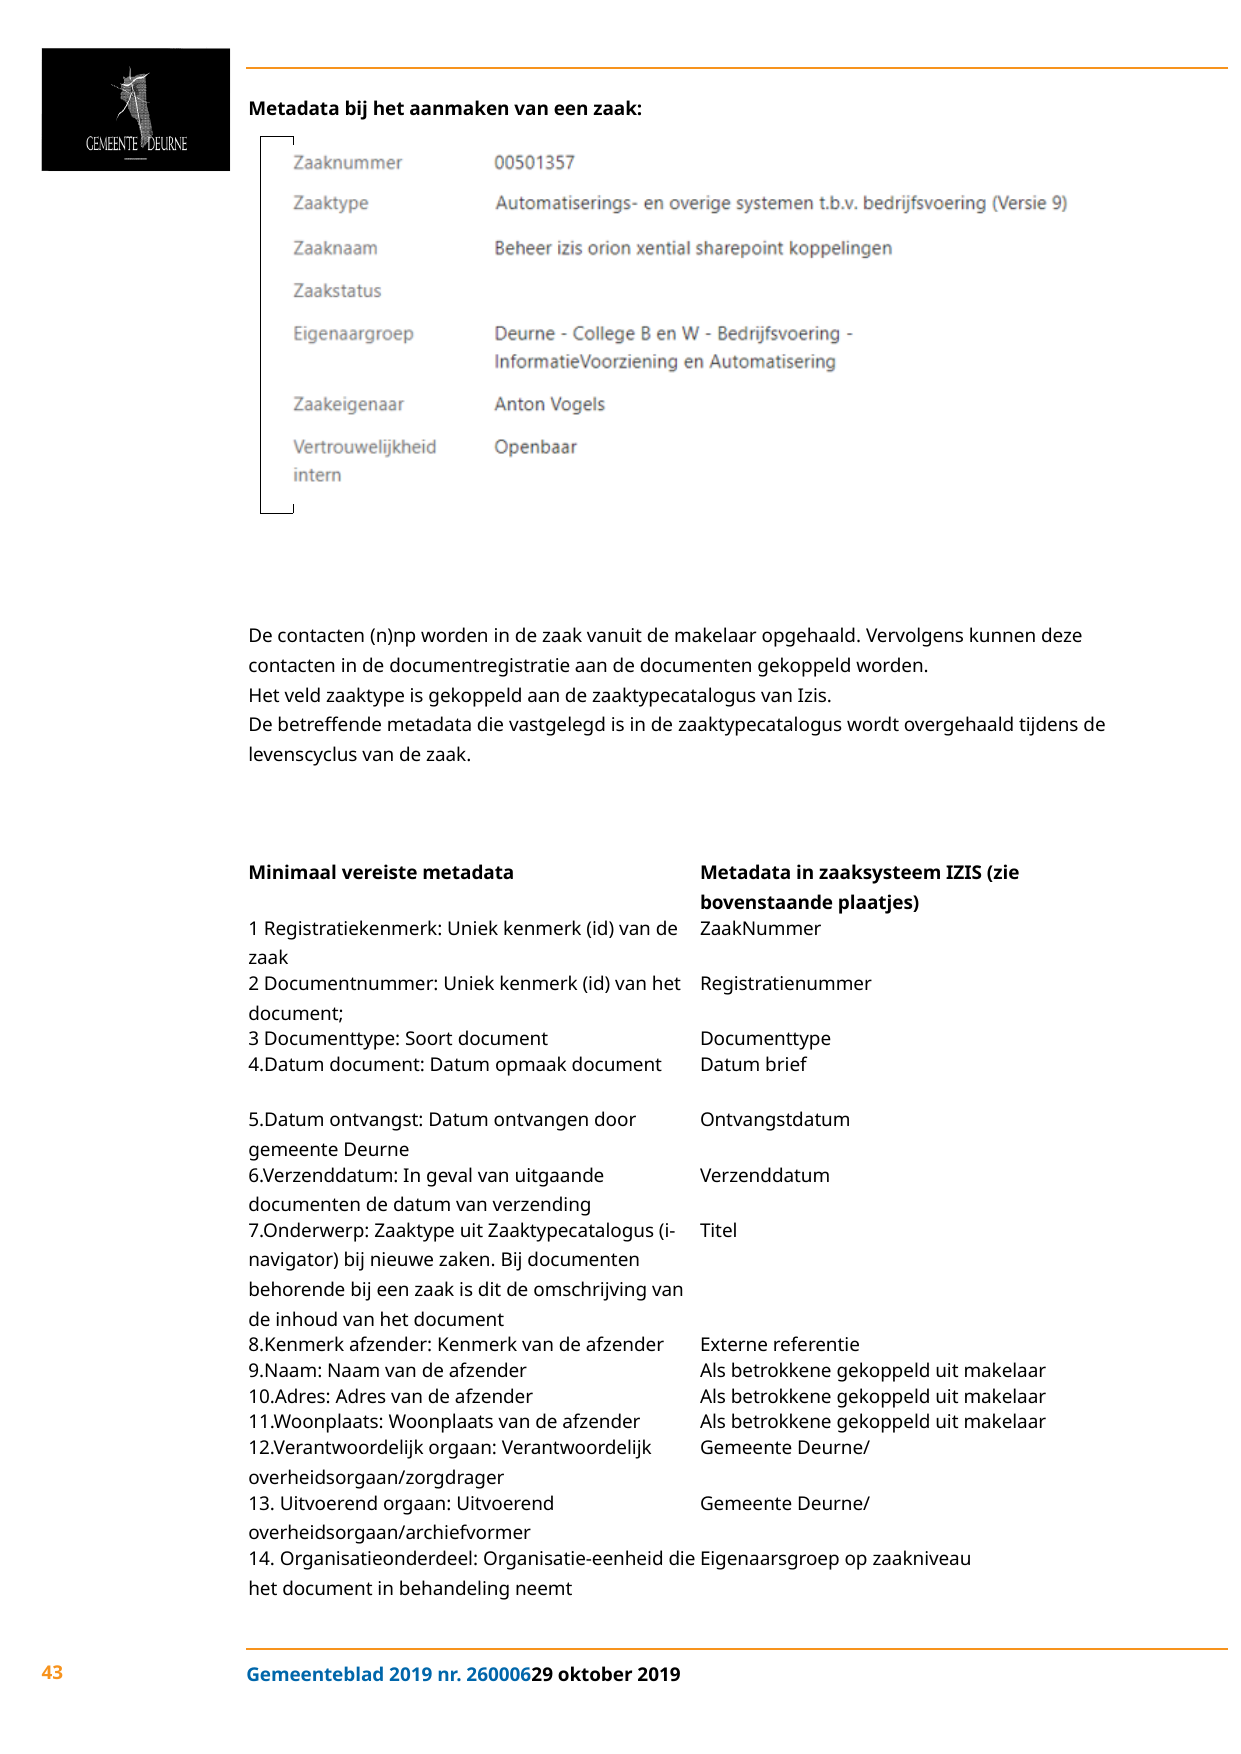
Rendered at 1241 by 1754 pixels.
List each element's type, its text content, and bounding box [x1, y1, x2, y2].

table_cell Als betrokkene gekoppeld uit makelaar [700, 1357, 1152, 1383]
table_cell Registratienummer [700, 970, 1152, 1025]
table_cell Documenttype [700, 1025, 1152, 1051]
table_cell Als betrokkene gekoppeld uit makelaar [700, 1409, 1152, 1434]
text Het veld zaaktype is gekoppeld aan de zaaktypecatalogus van Izis. [248, 682, 1152, 708]
table_cell 9.Naam: Naam van de afzender [248, 1357, 700, 1383]
table_cell ZaakNummer [700, 915, 1152, 970]
table_cell 5.Datum ontvangst: Datum ontvangen door gemeente Deurne [248, 1106, 700, 1162]
table_cell Ontvangstdatum [700, 1106, 1152, 1162]
table_cell 4.Datum document: Datum opmaak document [248, 1051, 700, 1106]
table_header Metadata in zaaksysteem IZIS (zie bovenstaande plaatjes) [700, 860, 1152, 915]
table_cell 7.Onderwerp: Zaaktype uit Zaaktypecatalogus (i-navigator) bij nieuwe zaken. Bij documenten behorende bij een zaak is dit de omschrijving van de inhoud van het document [248, 1217, 700, 1332]
table_cell 11.Woonplaats: Woonplaats van de afzender [248, 1409, 700, 1434]
table_cell 13. Uitvoerend orgaan: Uitvoerend overheidsorgaan/archiefvormer [248, 1490, 700, 1545]
table_cell 2 Documentnummer: Uniek kenmerk (id) van het document; [248, 970, 700, 1025]
text Metadata bij het aanmaken van een zaak: [248, 95, 1152, 121]
table_header Minimaal vereiste metadata [248, 860, 700, 915]
table_cell Gemeente Deurne/ [700, 1435, 1152, 1490]
table_cell 3 Documenttype: Soort document [248, 1025, 700, 1051]
table_cell 12.Verantwoordelijk orgaan: Verantwoordelijk overheidsorgaan/zorgdrager [248, 1435, 700, 1490]
table_cell 6.Verzenddatum: In geval van uitgaande documenten de datum van verzending [248, 1162, 700, 1217]
text De betreffende metadata die vastgelegd is in de zaaktypecatalogus wordt overgehaald tijdens de levenscyclus van de zaak. [248, 711, 1152, 767]
table_cell 14. Organisatieonderdeel: Organisatie-eenheid die het document in behandeling neemt [248, 1545, 700, 1600]
picture [268, 145, 1096, 504]
table_cell Datum brief [700, 1051, 1152, 1106]
table_cell 10.Adres: Adres van de afzender [248, 1383, 700, 1409]
table_cell 1 Registratiekenmerk: Uniek kenmerk (id) van de zaak [248, 915, 700, 970]
table_cell Titel [700, 1217, 1152, 1332]
picture [41, 47, 231, 172]
table_cell Als betrokkene gekoppeld uit makelaar [700, 1383, 1152, 1409]
text De contacten (n)np worden in de zaak vanuit de makelaar opgehaald. Vervolgens kunnen deze contacten in de documentregistratie aan de documenten gekoppeld worden. [248, 623, 1152, 678]
table_cell Gemeente Deurne/ [700, 1490, 1152, 1545]
table_cell Externe referentie [700, 1332, 1152, 1357]
table_cell Eigenaarsgroep op zaakniveau [700, 1545, 1152, 1600]
table_cell Verzenddatum [700, 1162, 1152, 1217]
table_cell 8.Kenmerk afzender: Kenmerk van de afzender [248, 1332, 700, 1357]
